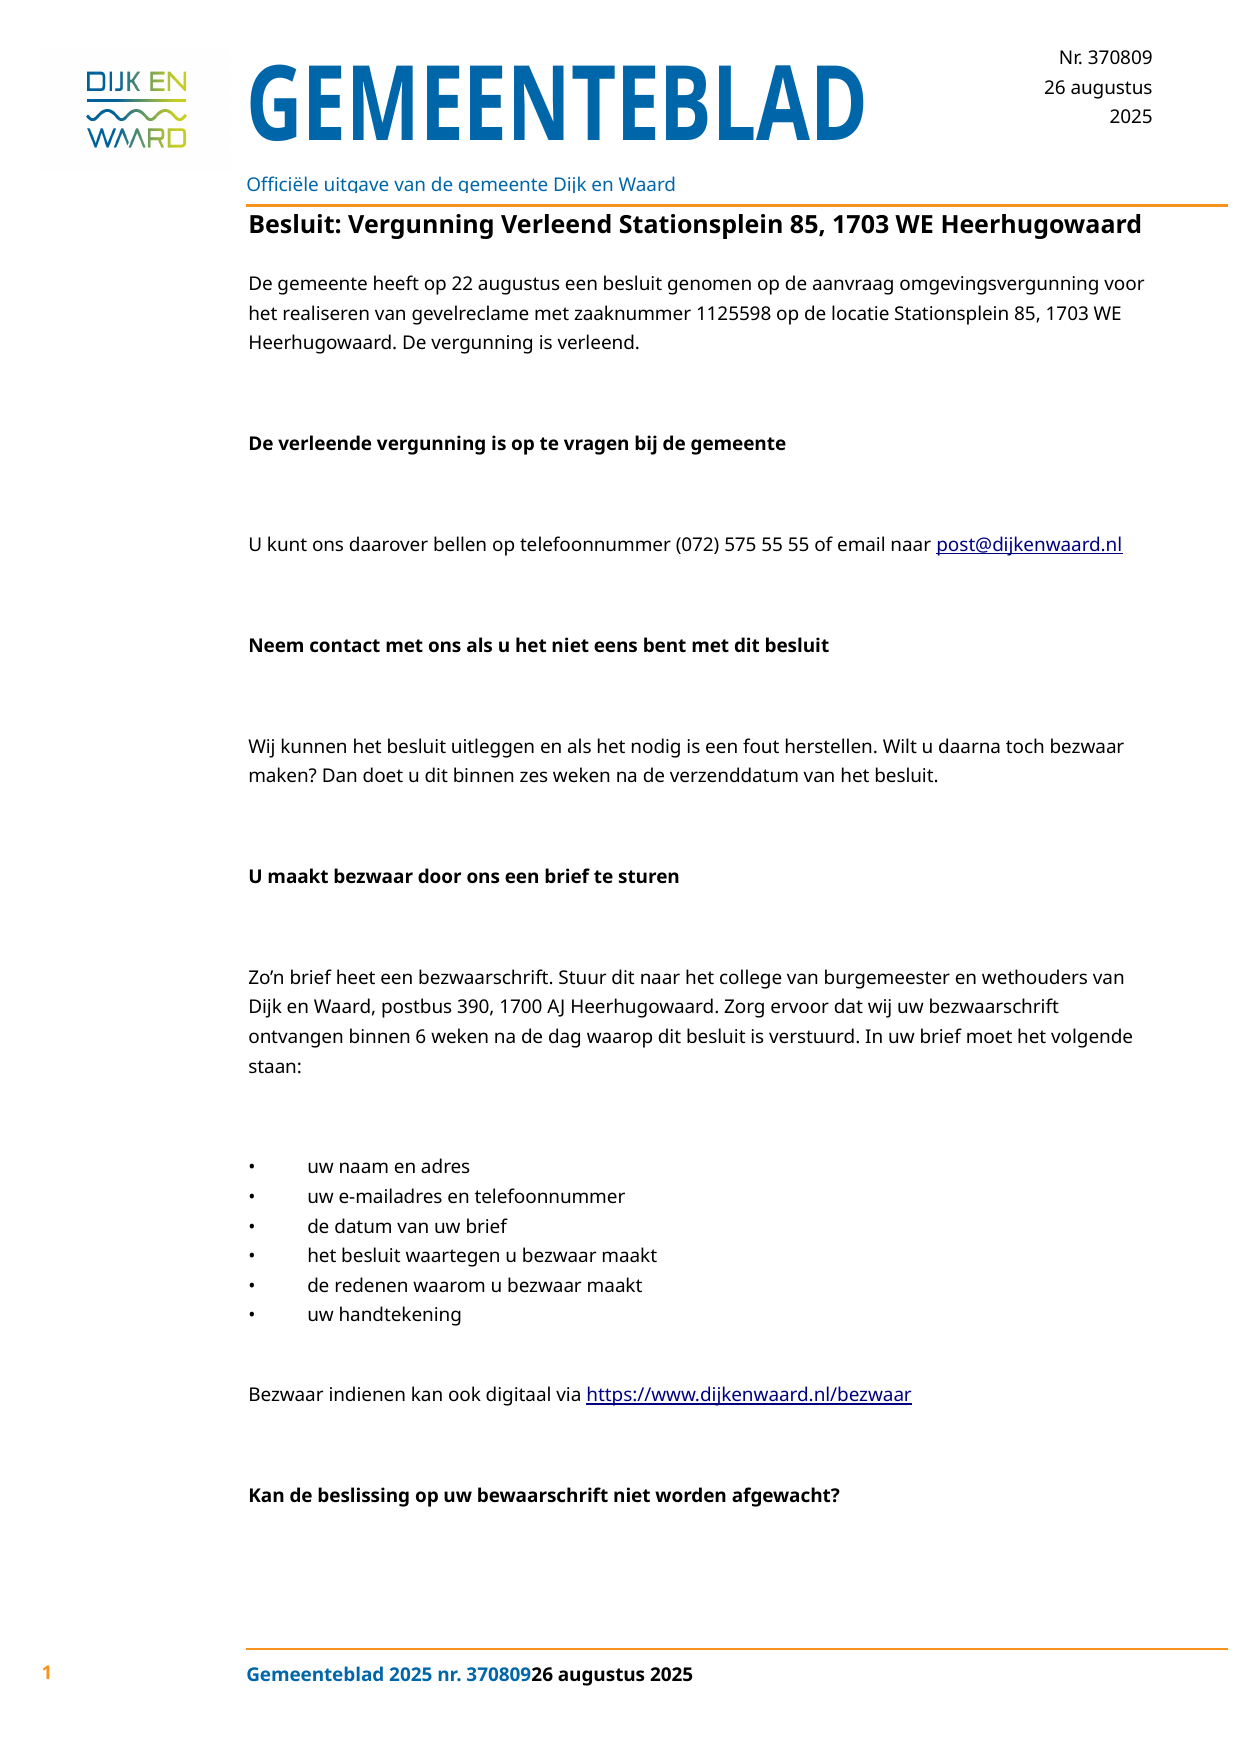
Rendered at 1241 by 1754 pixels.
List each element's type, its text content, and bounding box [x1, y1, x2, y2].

text Kan de beslissing op uw bewaarschrift niet worden afgewacht? [248, 1482, 1152, 1508]
text Neem contact met ons als u het niet eens bent met dit besluit [248, 632, 1152, 658]
text Wij kunnen het besluit uitleggen en als het nodig is een fout herstellen. Wilt u daarna toch bezwaar maken? Dan doet u dit binnen zes weken na de verzenddatum van het besluit. [248, 733, 1152, 788]
list de datum van uw brief [248, 1213, 1152, 1238]
list de redenen waarom u bezwaar maakt [248, 1272, 1152, 1298]
text Bezwaar indienen kan ook digitaal via https://www.dijkenwaard.nl/bezwaar [248, 1382, 1152, 1407]
text De gemeente heeft op 22 augustus een besluit genomen op de aanvraag omgevingsvergunning voor het realiseren van gevelreclame met zaaknummer 1125598 op de locatie Stationsplein 85, 1703 WE Heerhugowaard. De vergunning is verleend. [248, 270, 1152, 355]
list het besluit waartegen u bezwaar maakt [248, 1242, 1152, 1268]
list uw e-mailadres en telefoonnummer [248, 1183, 1152, 1209]
text U maakt bezwaar door ons een brief te sturen [248, 863, 1152, 889]
text Besluit: Vergunning Verleend Stationsplein 85, 1703 WE Heerhugowaard [248, 207, 1152, 241]
picture [41, 47, 231, 172]
text U kunt ons daarover bellen op telefoonnummer (072) 575 55 55 of email naar post@dijkenwaard.nl [248, 531, 1152, 557]
text Zo’n brief heet een bezwaarschrift. Stuur dit naar het college van burgemeester en wethouders van Dijk en Waard, postbus 390, 1700 AJ Heerhugowaard. Zorg ervoor dat wij uw bezwaarschrift ontvangen binnen 6 weken na de dag waarop dit besluit is verstuurd. In uw brief moet het volgende staan: [248, 964, 1152, 1078]
list uw naam en adres [248, 1154, 1152, 1179]
text De verleende vergunning is op te vragen bij de gemeente [248, 430, 1152, 456]
list uw handtekening [248, 1302, 1152, 1327]
